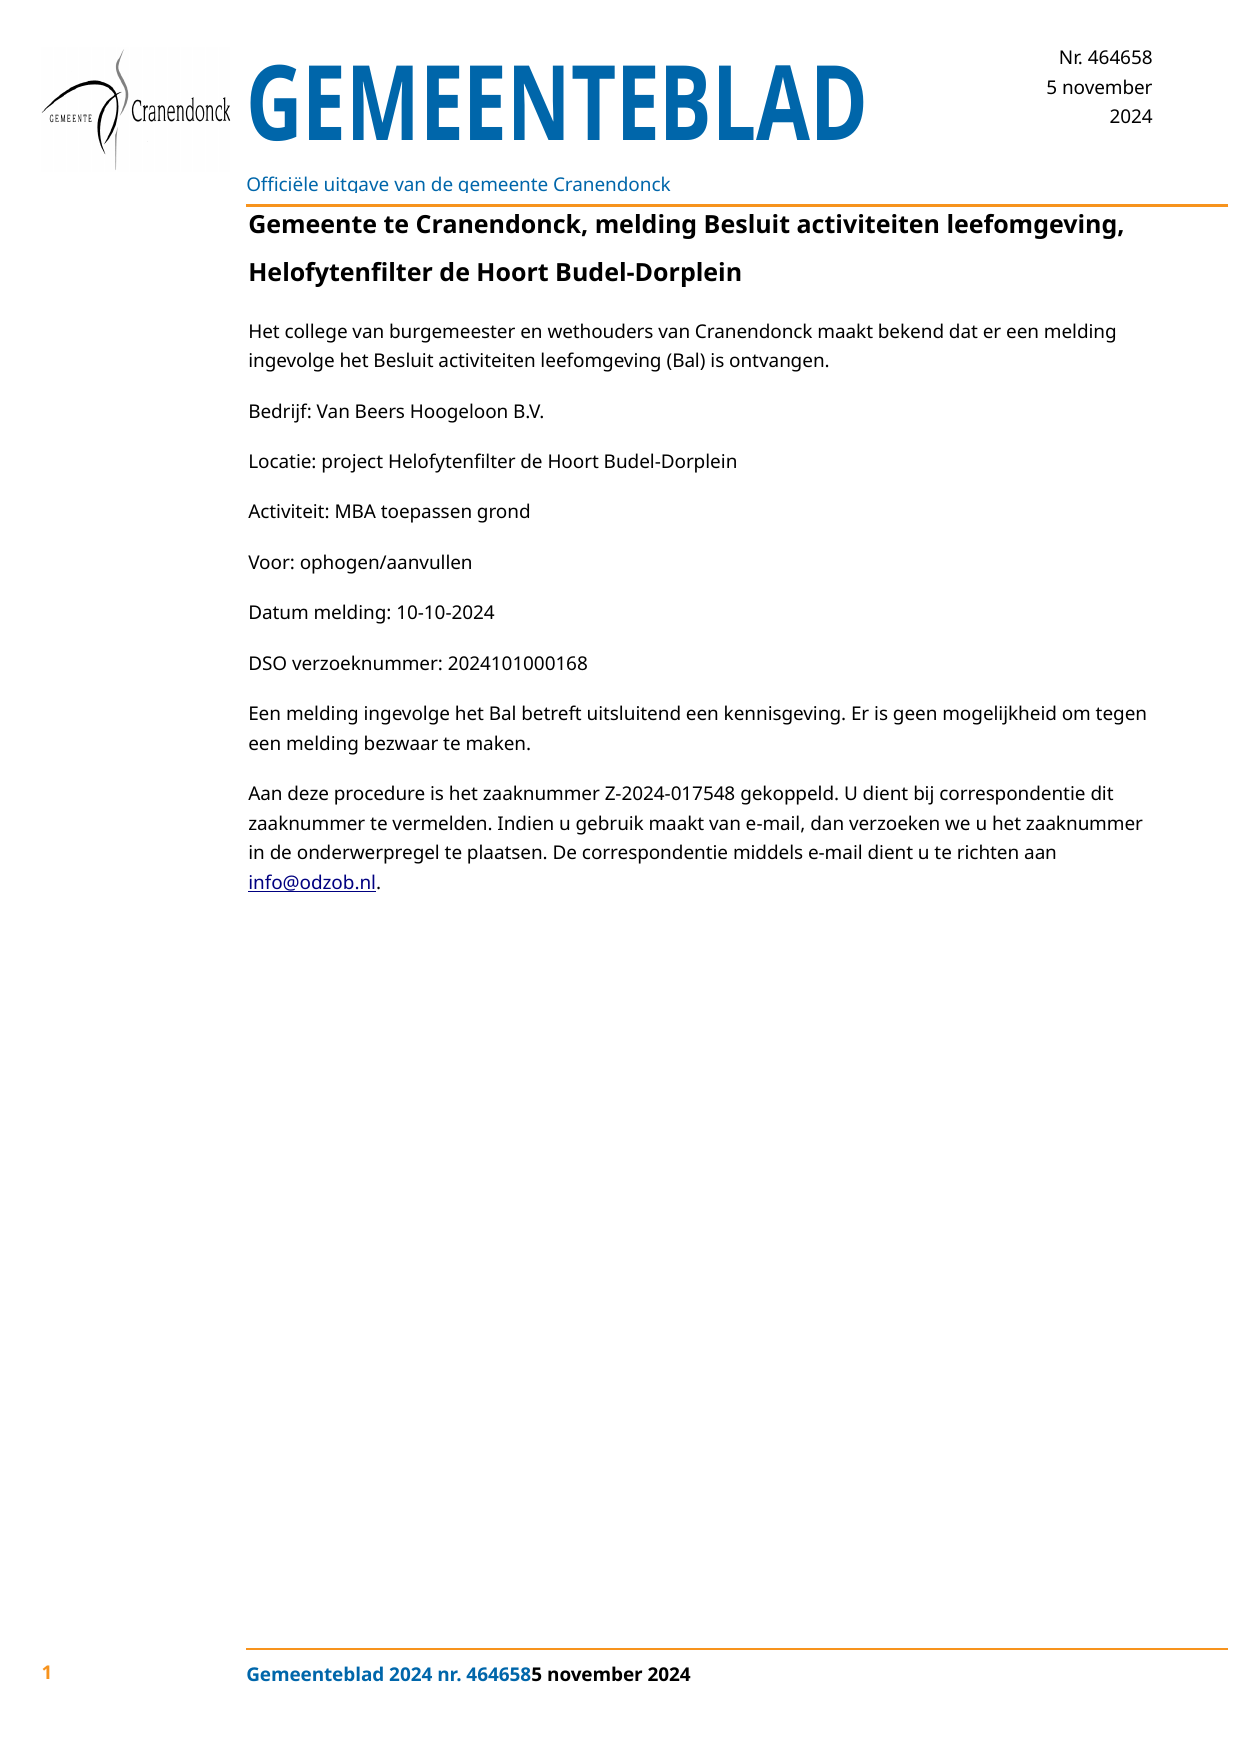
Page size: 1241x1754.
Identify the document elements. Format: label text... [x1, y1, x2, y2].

text Activiteit: MBA toepassen grond [248, 499, 1152, 524]
text Voor: ophogen/aanvullen [248, 549, 1152, 575]
picture [41, 47, 231, 172]
text Locatie: project Helofytenfilter de Hoort Budel-Dorplein [248, 448, 1152, 474]
text Bedrijf: Van Beers Hoogeloon B.V. [248, 398, 1152, 424]
text Gemeente te Cranendonck, melding Besluit activiteiten leefomgeving, Helofytenfilter de Hoort Budel-Dorplein [248, 207, 1152, 288]
text Datum melding: 10-10-2024 [248, 599, 1152, 625]
text Het college van burgemeester en wethouders van Cranendonck maakt bekend dat er een melding ingevolge het Besluit activiteiten leefomgeving (Bal) is ontvangen. [248, 318, 1152, 373]
text Een melding ingevolge het Bal betreft uitsluitend een kennisgeving. Er is geen mogelijkheid om tegen een melding bezwaar te maken. [248, 700, 1152, 756]
text DSO verzoeknummer: 2024101000168 [248, 650, 1152, 676]
text Aan deze procedure is het zaaknummer Z-2024-017548 gekoppeld. U dient bij correspondentie dit zaaknummer te vermelden. Indien u gebruik maakt van e-mail, dan verzoeken we u het zaaknummer in de onderwerpregel te plaatsen. De correspondentie middels e-mail dient u te richten aan info@odzob.nl. [248, 780, 1152, 895]
